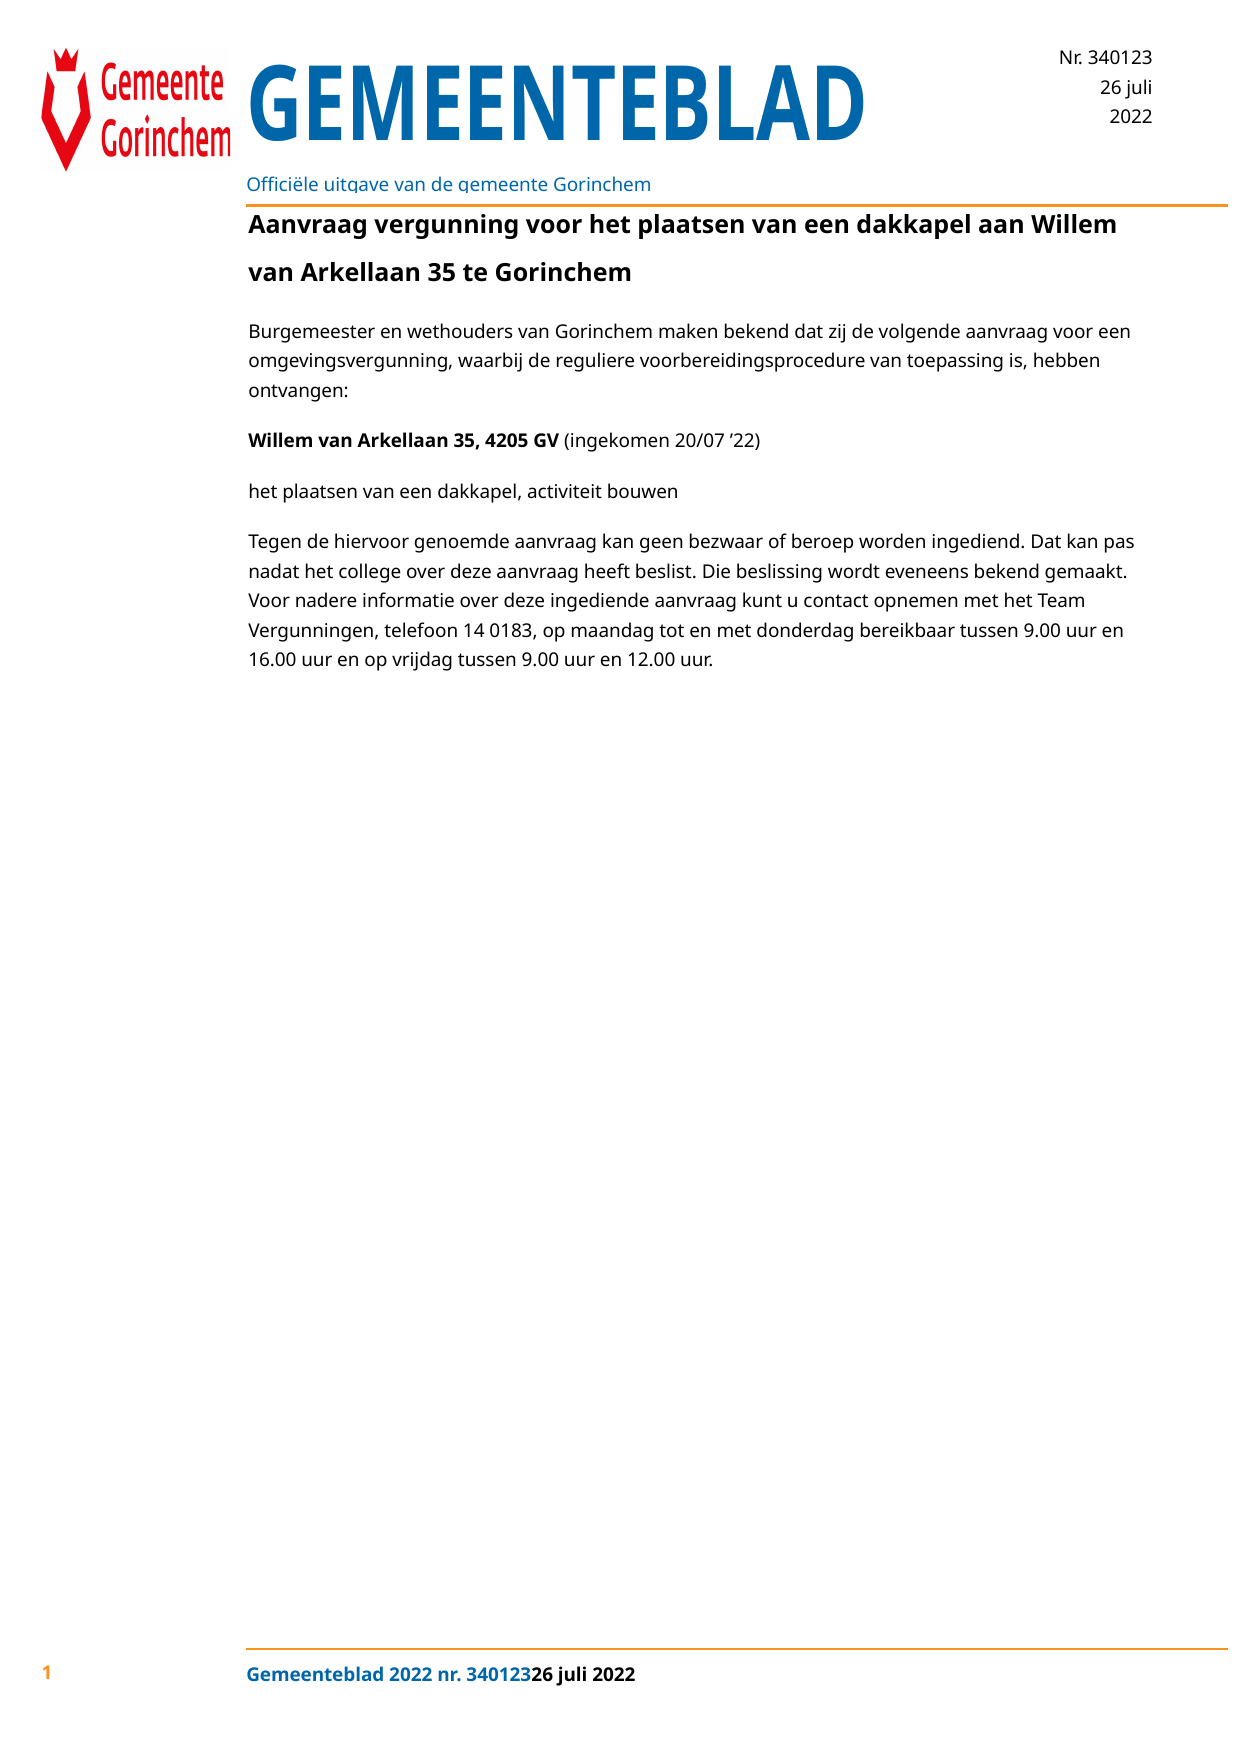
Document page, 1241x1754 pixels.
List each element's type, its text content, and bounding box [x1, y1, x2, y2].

text Willem van Arkellaan 35, 4205 GV (ingekomen 20/07 ’22) [248, 427, 1152, 453]
text het plaatsen van een dakkapel, activiteit bouwen [248, 478, 1152, 504]
picture [41, 47, 231, 172]
text Tegen de hiervoor genoemde aanvraag kan geen bezwaar of beroep worden ingediend. Dat kan pas nadat het college over deze aanvraag heeft beslist. Die beslissing wordt eveneens bekend gemaakt. Voor nadere informatie over deze ingediende aanvraag kunt u contact opnemen met het Team Vergunningen, telefoon 14 0183, op maandag tot en met donderdag bereikbaar tussen 9.00 uur en 16.00 uur en op vrijdag tussen 9.00 uur en 12.00 uur. [248, 528, 1152, 672]
text Aanvraag vergunning voor het plaatsen van een dakkapel aan Willem van Arkellaan 35 te Gorinchem [248, 207, 1152, 288]
text Burgemeester en wethouders van Gorinchem maken bekend dat zij de volgende aanvraag voor een omgevingsvergunning, waarbij de reguliere voorbereidingsprocedure van toepassing is, hebben ontvangen: [248, 318, 1152, 403]
